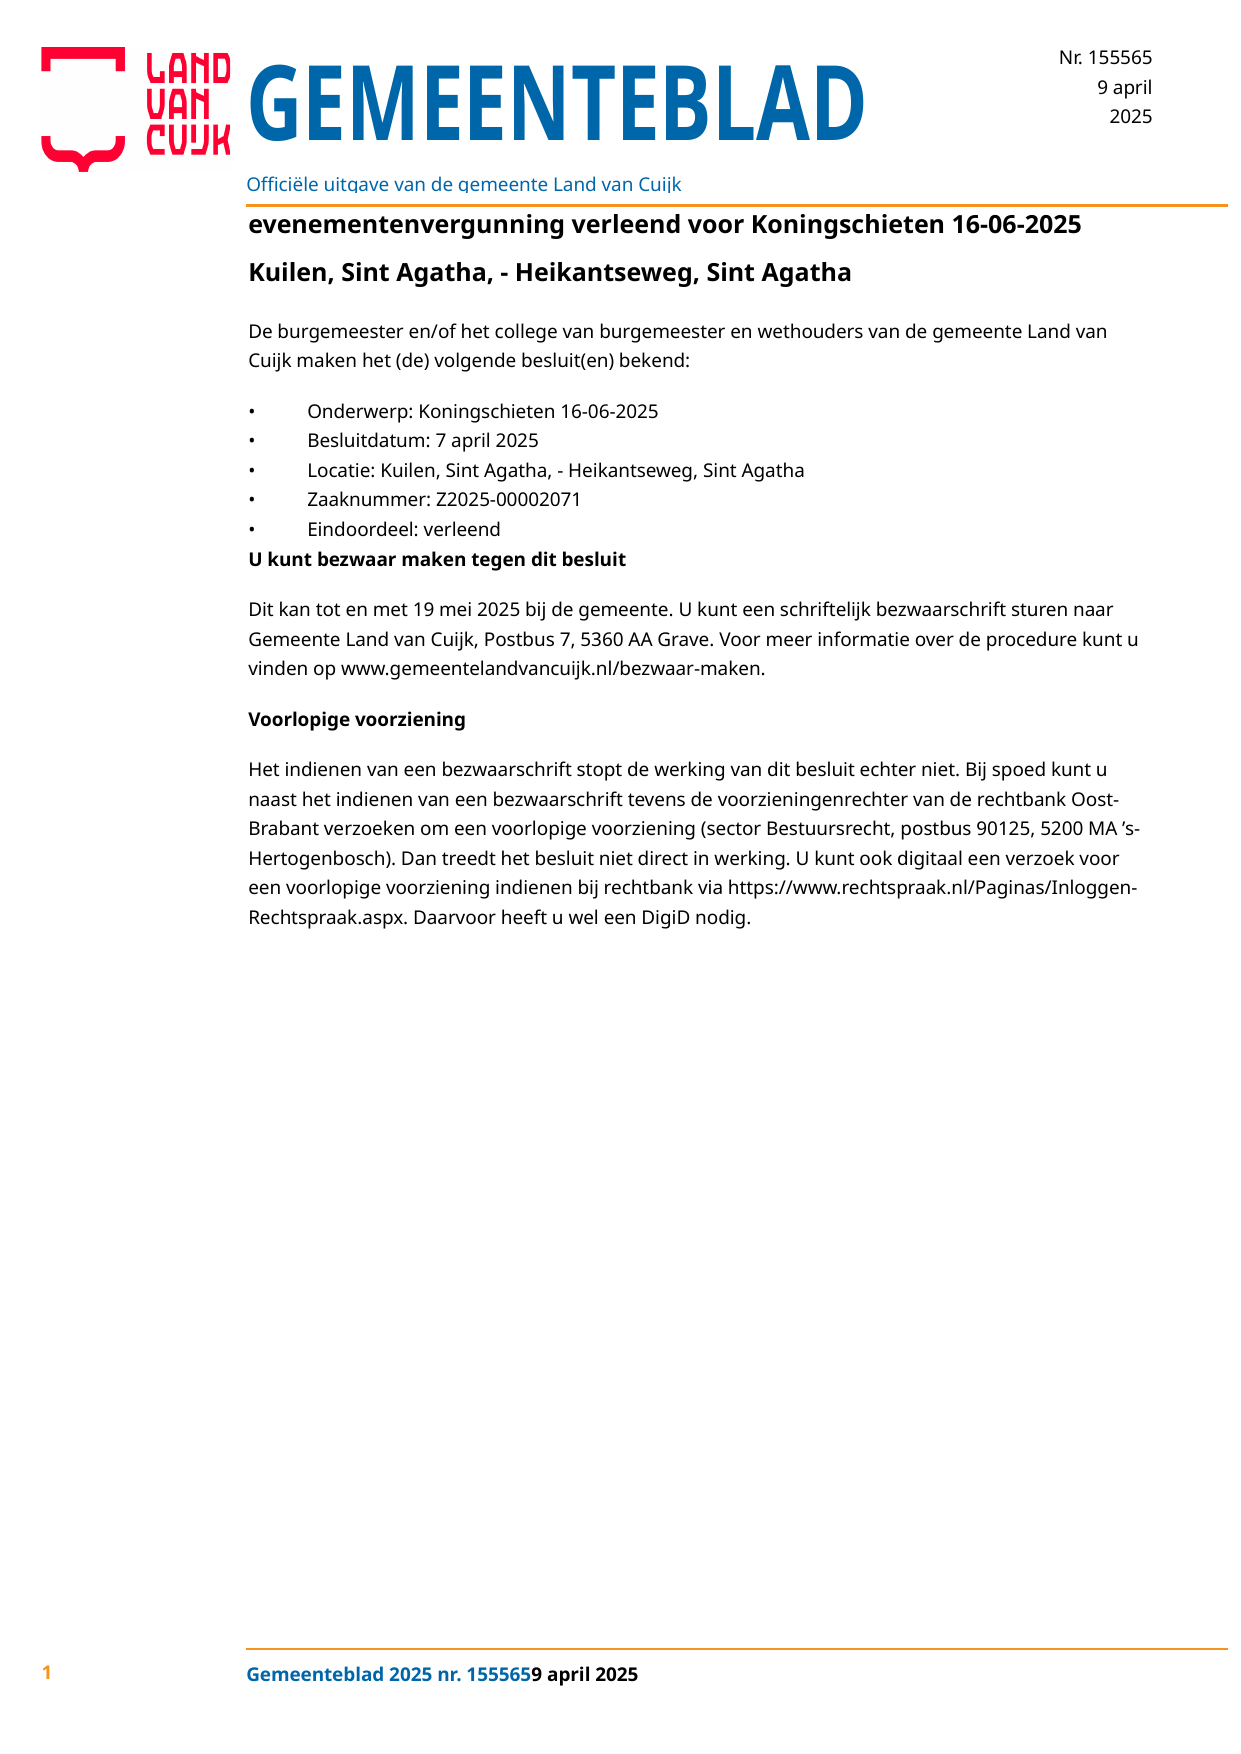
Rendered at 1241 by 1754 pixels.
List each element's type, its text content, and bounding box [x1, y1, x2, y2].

list Locatie: Kuilen, Sint Agatha, - Heikantseweg, Sint Agatha [248, 457, 1152, 483]
picture [41, 47, 231, 172]
list Onderwerp: Koningschieten 16-06-2025 [248, 398, 1152, 424]
list Eindoordeel: verleend [248, 516, 1152, 542]
text Het indienen van een bezwaarschrift stopt de werking van dit besluit echter niet. Bij spoed kunt u naast het indienen van een bezwaarschrift tevens de voorzieningenrechter van de rechtbank Oost-Brabant verzoeken om een voorlopige voorziening (sector Bestuursrecht, postbus 90125, 5200 MA ’s-Hertogenbosch). Dan treedt het besluit niet direct in werking. U kunt ook digitaal een verzoek voor een voorlopige voorziening indienen bij rechtbank via https://www.rechtspraak.nl/Paginas/Inloggen-Rechtspraak.aspx. Daarvoor heeft u wel een DigiD nodig. [248, 756, 1152, 930]
text Voorlopige voorziening [248, 706, 1152, 732]
list Besluitdatum: 7 april 2025 [248, 427, 1152, 453]
text evenementenvergunning verleend voor Koningschieten 16-06-2025 Kuilen, Sint Agatha, - Heikantseweg, Sint Agatha [248, 207, 1152, 288]
text Dit kan tot en met 19 mei 2025 bij de gemeente. U kunt een schriftelijk bezwaarschrift sturen naar Gemeente Land van Cuijk, Postbus 7, 5360 AA Grave. Voor meer informatie over de procedure kunt u vinden op www.gemeentelandvancuijk.nl/bezwaar-maken. [248, 596, 1152, 681]
list Zaaknummer: Z2025-00002071 [248, 487, 1152, 512]
text De burgemeester en/of het college van burgemeester en wethouders van de gemeente Land van Cuijk maken het (de) volgende besluit(en) bekend: [248, 318, 1152, 373]
text U kunt bezwaar maken tegen dit besluit [248, 546, 1152, 572]
